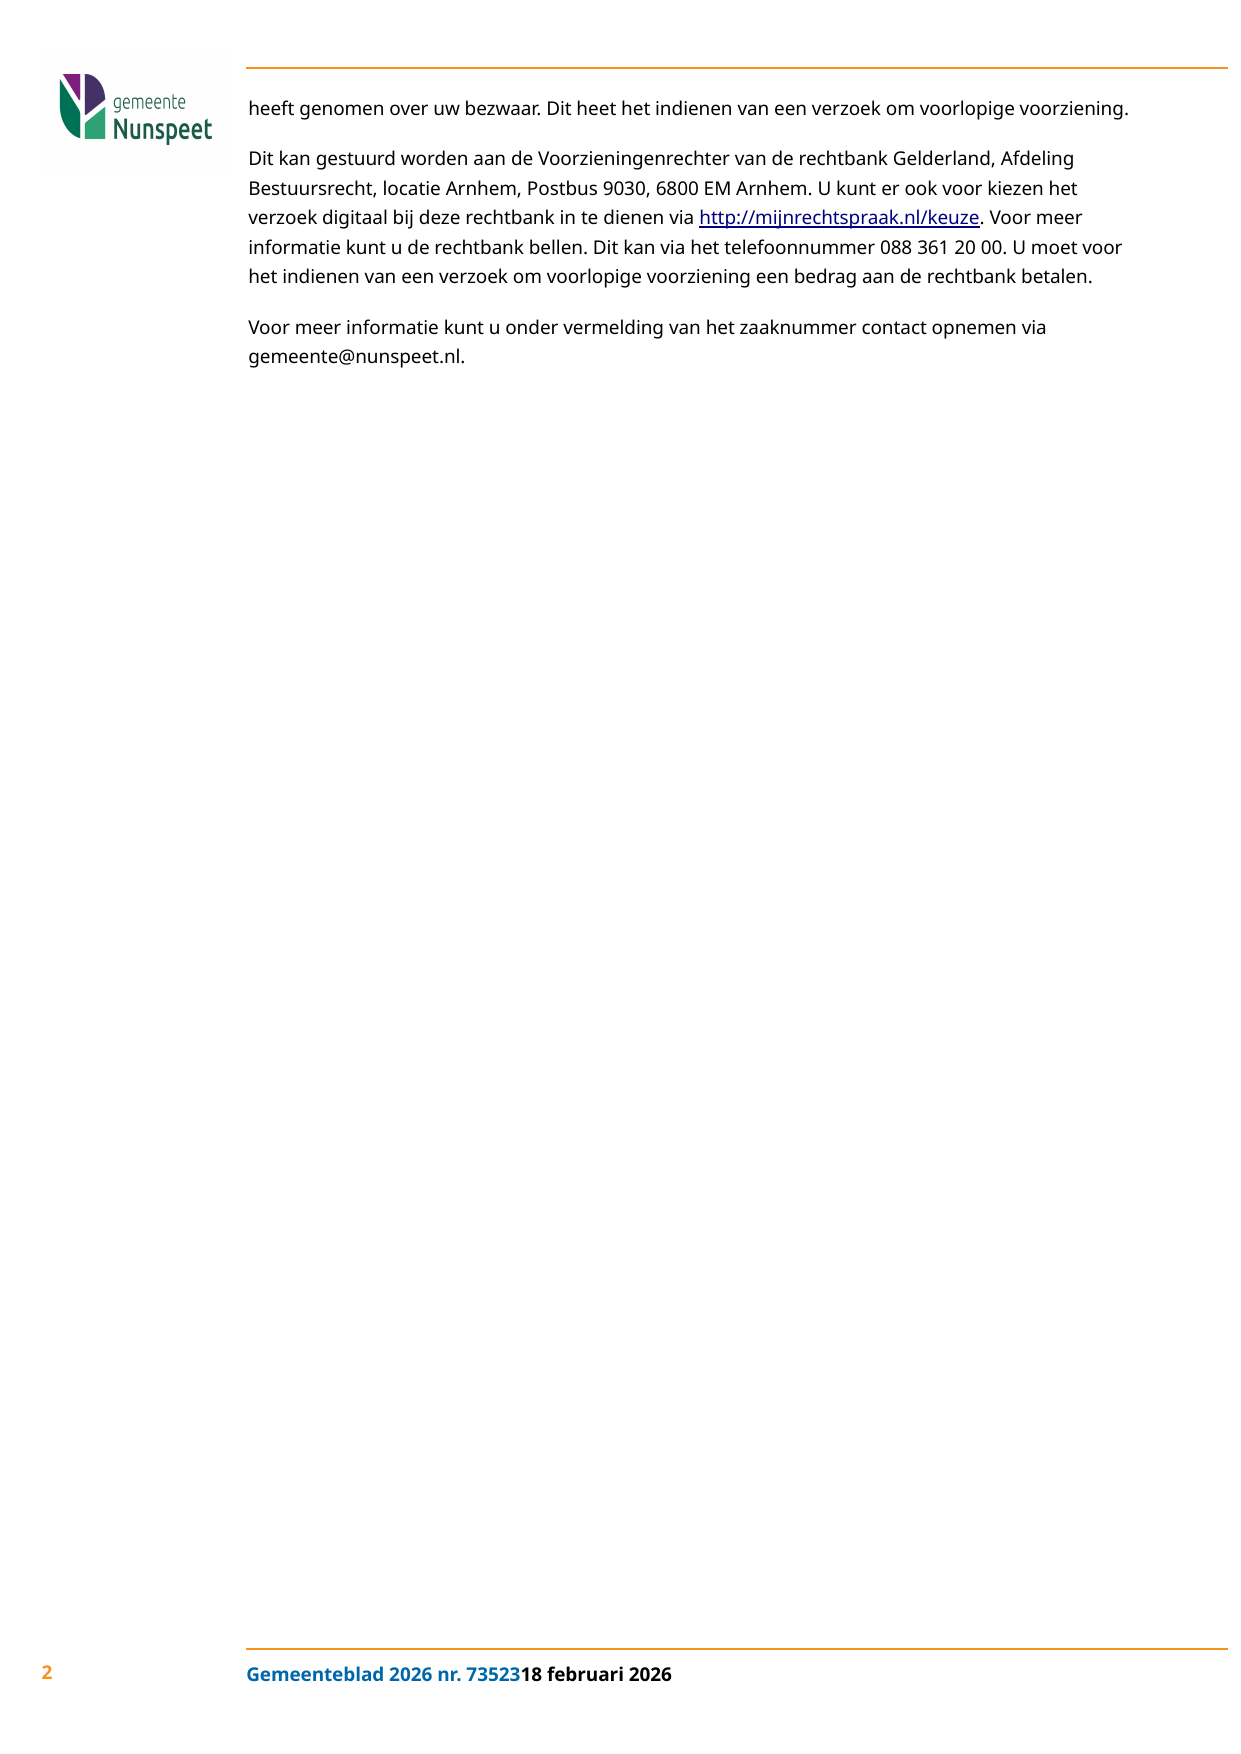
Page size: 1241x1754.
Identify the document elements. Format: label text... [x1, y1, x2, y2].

text Voor meer informatie kunt u onder vermelding van het zaaknummer contact opnemen via gemeente@nunspeet.nl. [248, 314, 1152, 369]
text heeft genomen over uw bezwaar. Dit heet het indienen van een verzoek om voorlopige voorziening. [248, 95, 1152, 121]
picture [41, 47, 231, 172]
text Dit kan gestuurd worden aan de Voorzieningenrechter van de rechtbank Gelderland, Afdeling Bestuursrecht, locatie Arnhem, Postbus 9030, 6800 EM Arnhem. U kunt er ook voor kiezen het verzoek digitaal bij deze rechtbank in te dienen via http://mijnrechtspraak.nl/keuze. Voor meer informatie kunt u de rechtbank bellen. Dit kan via het telefoonnummer 088 361 20 00. U moet voor het indienen van een verzoek om voorlopige voorziening een bedrag aan de rechtbank betalen. [248, 145, 1152, 289]
